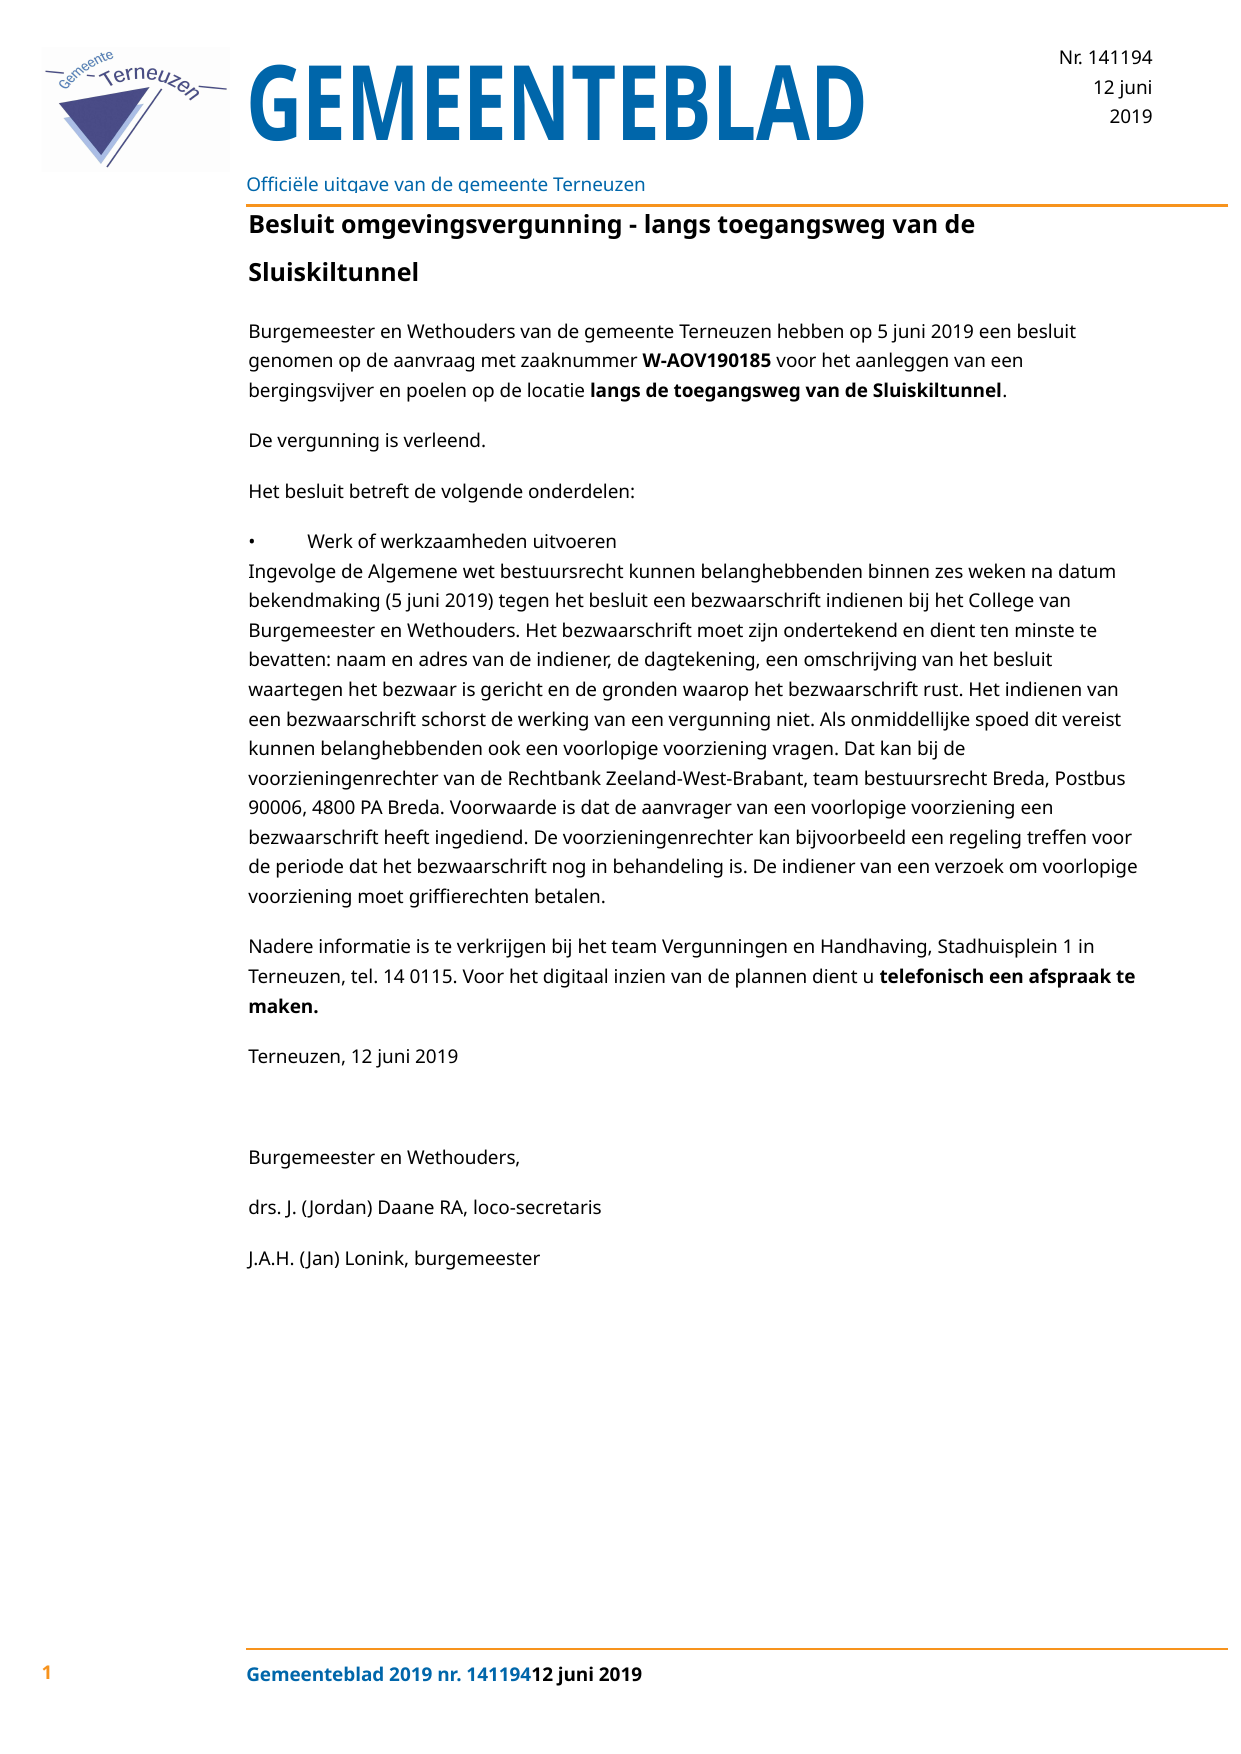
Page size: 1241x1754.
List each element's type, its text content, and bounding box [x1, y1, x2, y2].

text Ingevolge de Algemene wet bestuursrecht kunnen belanghebbenden binnen zes weken na datum bekendmaking (5 juni 2019) tegen het besluit een bezwaarschrift indienen bij het College van Burgemeester en Wethouders. Het bezwaarschrift moet zijn ondertekend en dient ten minste te bevatten: naam en adres van de indiener, de dagtekening, een omschrijving van het besluit waartegen het bezwaar is gericht en de gronden waarop het bezwaarschrift rust. Het indienen van een bezwaarschrift schorst de werking van een vergunning niet. Als onmiddellijke spoed dit vereist kunnen belanghebbenden ook een voorlopige voorziening vragen. Dat kan bij de voorzieningenrechter van de Rechtbank Zeeland-West-Brabant, team bestuursrecht Breda, Postbus 90006, 4800 PA Breda. Voorwaarde is dat de aanvrager van een voorlopige voorziening een bezwaarschrift heeft ingediend. De voorzieningenrechter kan bijvoorbeeld een regeling treffen voor de periode dat het bezwaarschrift nog in behandeling is. De indiener van een verzoek om voorlopige voorziening moet griffierechten betalen. [248, 558, 1152, 909]
text drs. J. (Jordan) Daane RA, loco-secretaris [248, 1194, 1152, 1220]
text Nadere informatie is te verkrijgen bij het team Vergunningen en Handhaving, Stadhuisplein 1 in Terneuzen, tel. 14 0115. Voor het digitaal inzien van de plannen dient u telefonisch een afspraak te maken. [248, 934, 1152, 1019]
text De vergunning is verleend. [248, 427, 1152, 453]
list Werk of werkzaamheden uitvoeren [248, 528, 1152, 554]
text Besluit omgevingsvergunning - langs toegangsweg van de Sluiskiltunnel [248, 207, 1152, 288]
text Burgemeester en Wethouders, [248, 1144, 1152, 1170]
text Terneuzen, 12 juni 2019 [248, 1043, 1152, 1069]
text J.A.H. (Jan) Lonink, burgemeester [248, 1245, 1152, 1271]
text Het besluit betreft de volgende onderdelen: [248, 478, 1152, 504]
text Burgemeester en Wethouders van de gemeente Terneuzen hebben op 5 juni 2019 een besluit genomen op de aanvraag met zaaknummer W-AOV190185 voor het aanleggen van een bergingsvijver en poelen op de locatie langs de toegangsweg van de Sluiskiltunnel. [248, 318, 1152, 403]
picture [41, 47, 231, 172]
